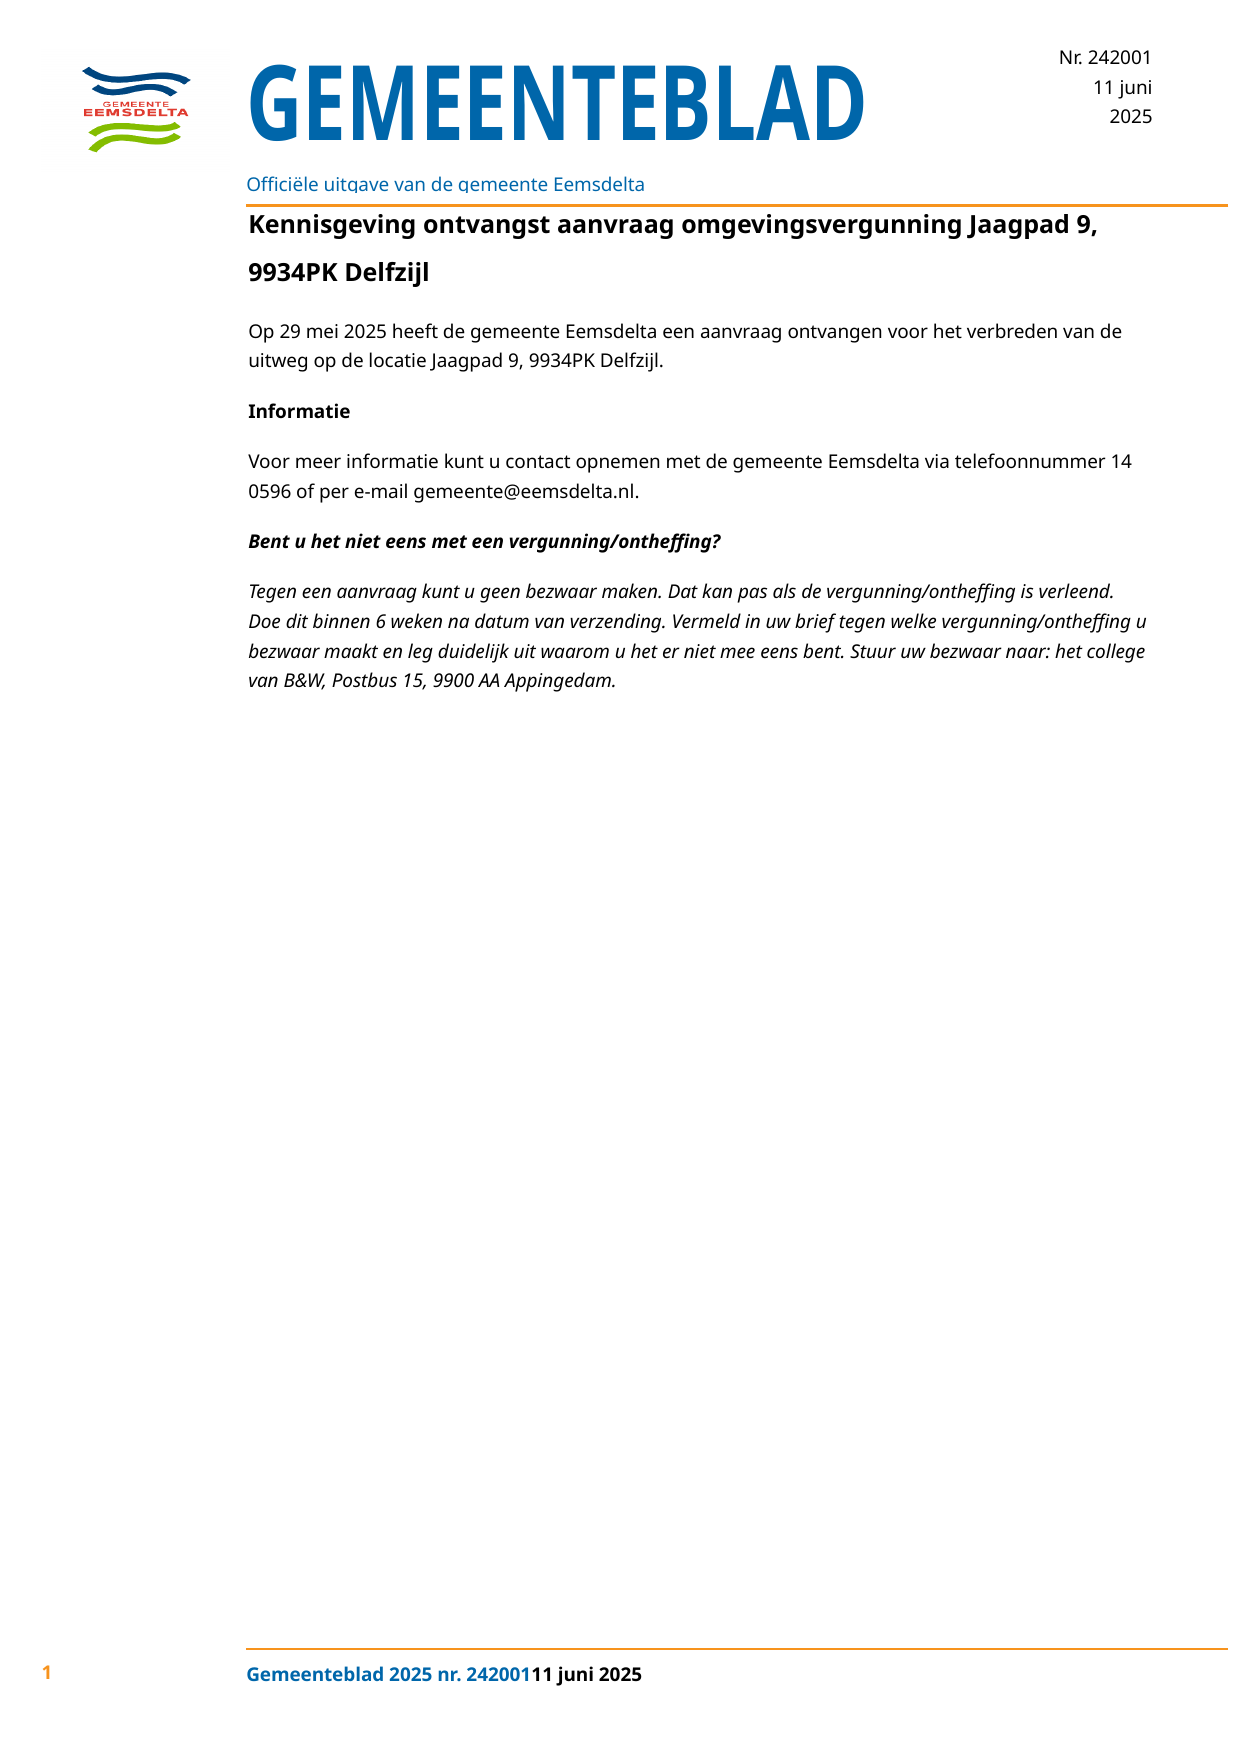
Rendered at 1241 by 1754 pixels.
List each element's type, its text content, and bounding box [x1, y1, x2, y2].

text Informatie [248, 398, 1152, 424]
text Tegen een aanvraag kunt u geen bezwaar maken. Dat kan pas als de vergunning/ontheffing is verleend. Doe dit binnen 6 weken na datum van verzending. Vermeld in uw brief tegen welke vergunning/ontheffing u bezwaar maakt en leg duidelijk uit waarom u het er niet mee eens bent. Stuur uw bezwaar naar: het college van B&W, Postbus 15, 9900 AA Appingedam. [248, 579, 1152, 693]
text Op 29 mei 2025 heeft de gemeente Eemsdelta een aanvraag ontvangen voor het verbreden van de uitweg op de locatie Jaagpad 9, 9934PK Delfzijl. [248, 318, 1152, 373]
picture [41, 47, 231, 172]
text Voor meer informatie kunt u contact opnemen met de gemeente Eemsdelta via telefoonnummer 14 0596 of per e-mail gemeente@eemsdelta.nl. [248, 448, 1152, 504]
text Kennisgeving ontvangst aanvraag omgevingsvergunning Jaagpad 9, 9934PK Delfzijl [248, 207, 1152, 288]
text Bent u het niet eens met een vergunning/ontheffing? [248, 528, 1152, 554]
